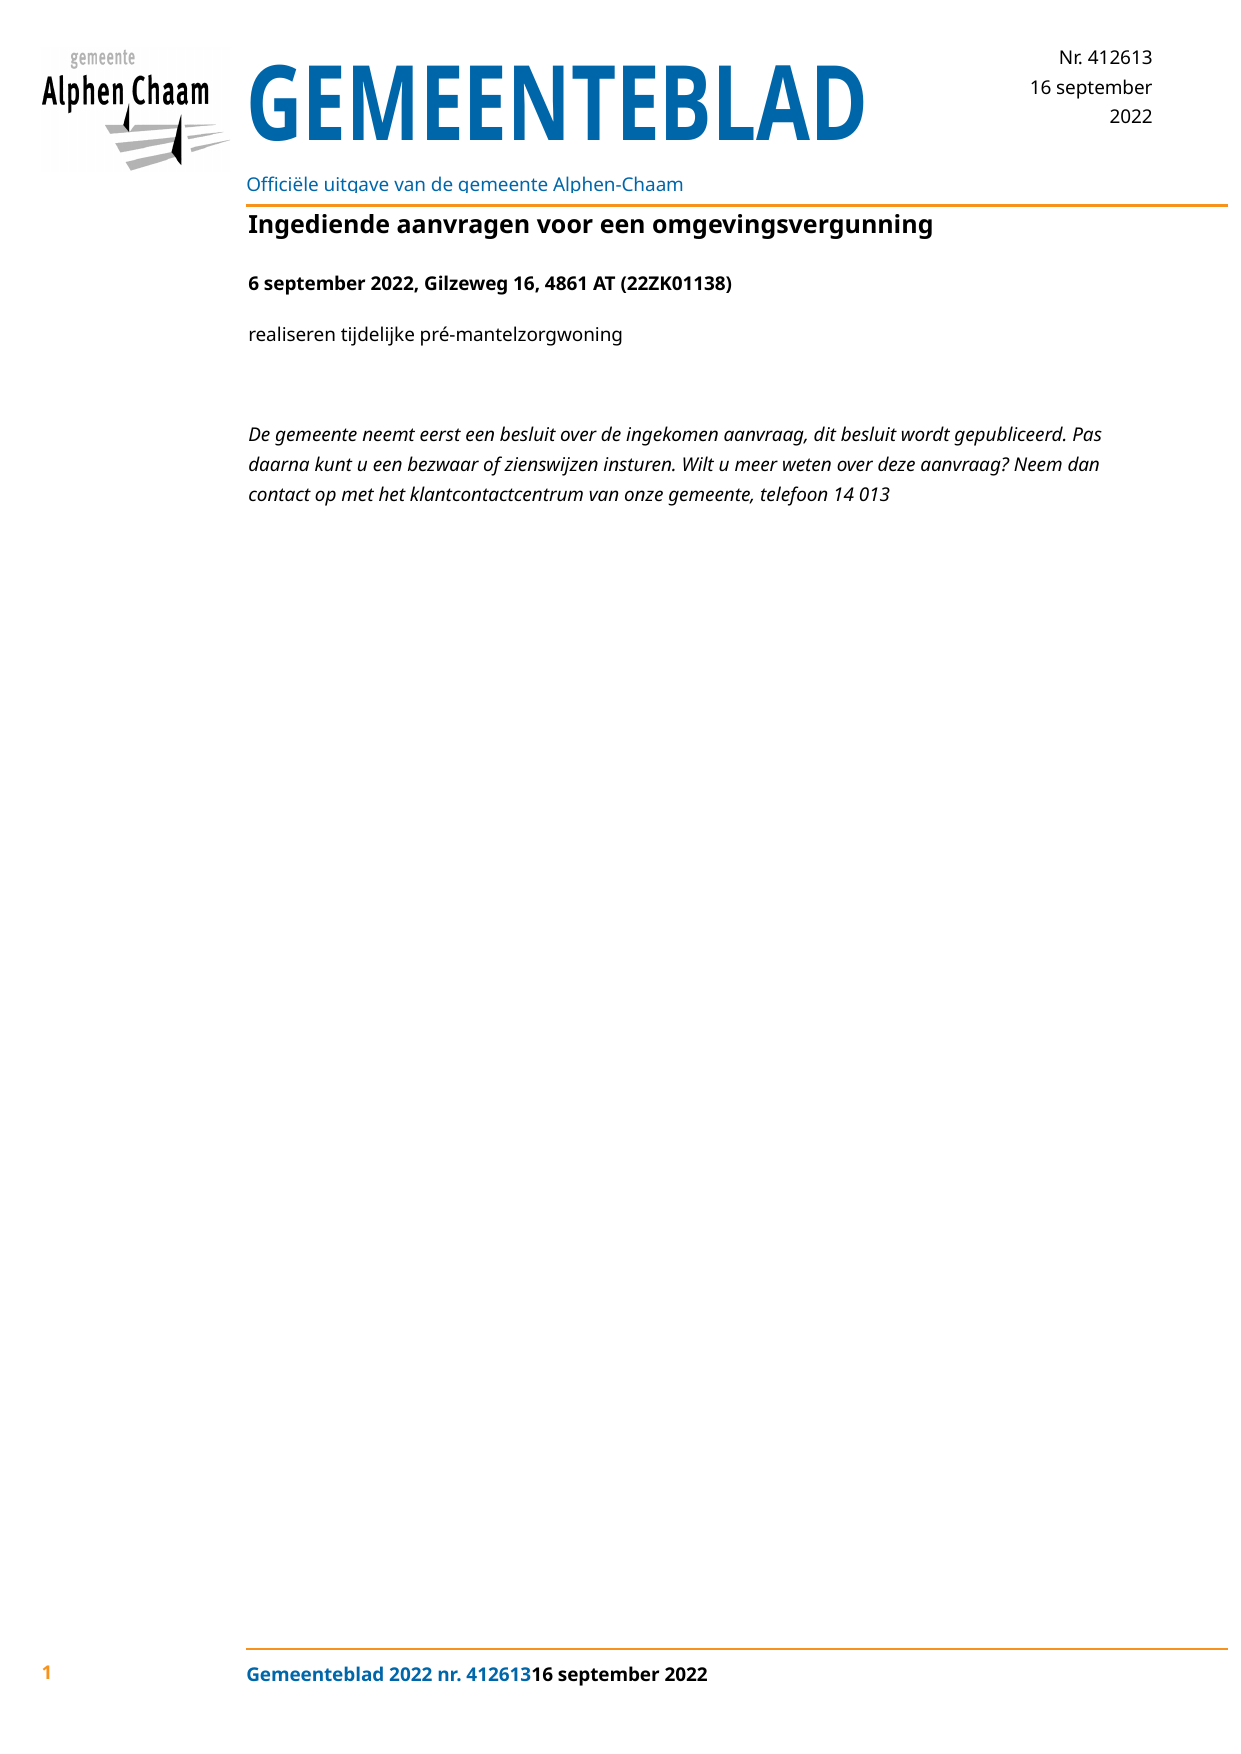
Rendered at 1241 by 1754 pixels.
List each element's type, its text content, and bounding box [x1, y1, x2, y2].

text Ingediende aanvragen voor een omgevingsvergunning [248, 207, 1152, 241]
text realiseren tijdelijke pré-mantelzorgwoning [248, 321, 1152, 346]
text 6 september 2022, Gilzeweg 16, 4861 AT (22ZK01138) [248, 270, 1152, 296]
picture [41, 47, 231, 172]
text De gemeente neemt eerst een besluit over de ingekomen aanvraag, dit besluit wordt gepubliceerd. Pas daarna kunt u een bezwaar of zienswijzen insturen. Wilt u meer weten over deze aanvraag? Neem dan contact op met het klantcontactcentrum van onze gemeente, telefoon 14 013 [248, 422, 1152, 506]
